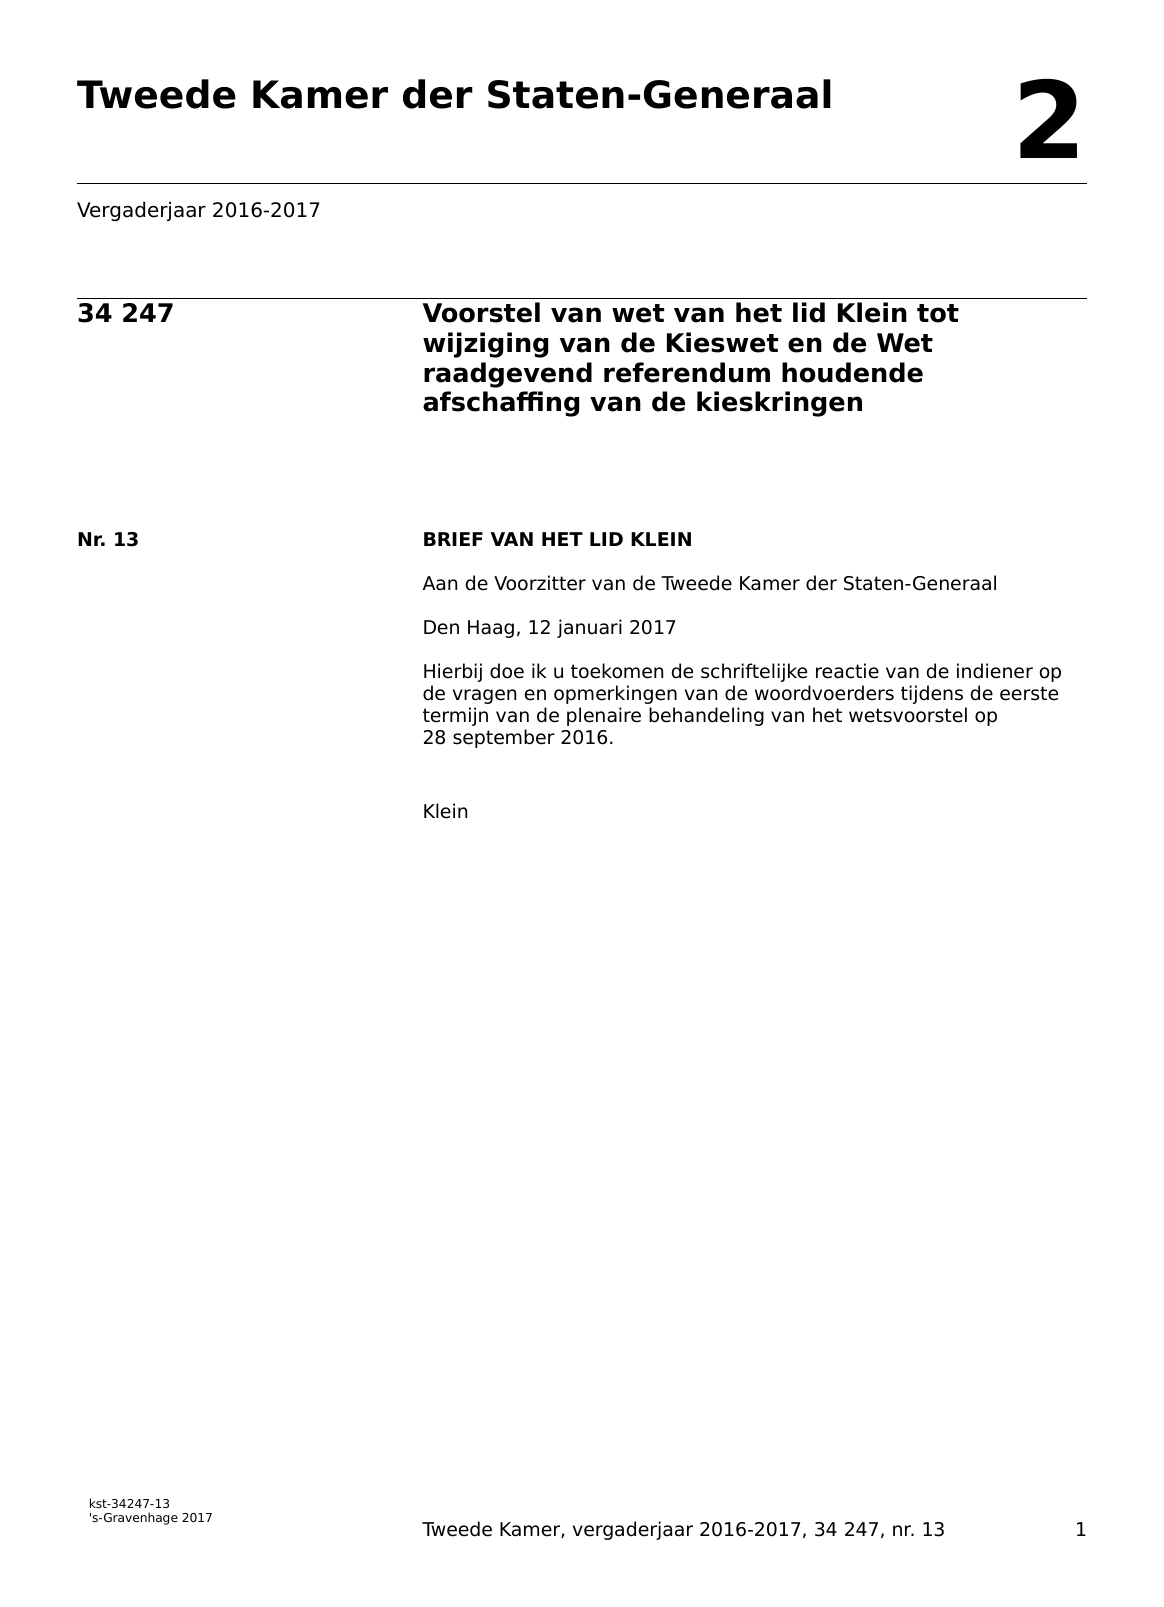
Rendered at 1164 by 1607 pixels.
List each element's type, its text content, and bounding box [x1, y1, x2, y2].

text 's-Gravenhage 2017 [88, 1511, 323, 1525]
text kst-34247-13 [88, 1497, 323, 1511]
subtitle Nr. 13 BRIEF VAN HET LID KLEIN [77, 529, 1087, 551]
table_header 2 [886, 59, 1087, 183]
subtitle 34 247 Voorstel van wet van het lid Klein tot wijziging van de Kieswet en de Wet raadgevend referendum houdende afschaffing van de kieskringen [77, 299, 1087, 418]
text Klein [422, 779, 1087, 823]
text Den Haag, 12 januari 2017 [422, 617, 1087, 639]
table_cell Vergaderjaar 2016-2017 [77, 184, 1087, 298]
text Hierbij doe ik u toekomen de schriftelijke reactie van de indiener op de vragen en opmerkingen van de woordvoerders tijdens de eerste termijn van de plenaire behandeling van het wetsvoorstel op 28 september 2016. [422, 661, 1087, 749]
table_header Tweede Kamer der Staten-Generaal [77, 59, 886, 183]
text Aan de Voorzitter van de Tweede Kamer der Staten-Generaal [422, 573, 1087, 595]
